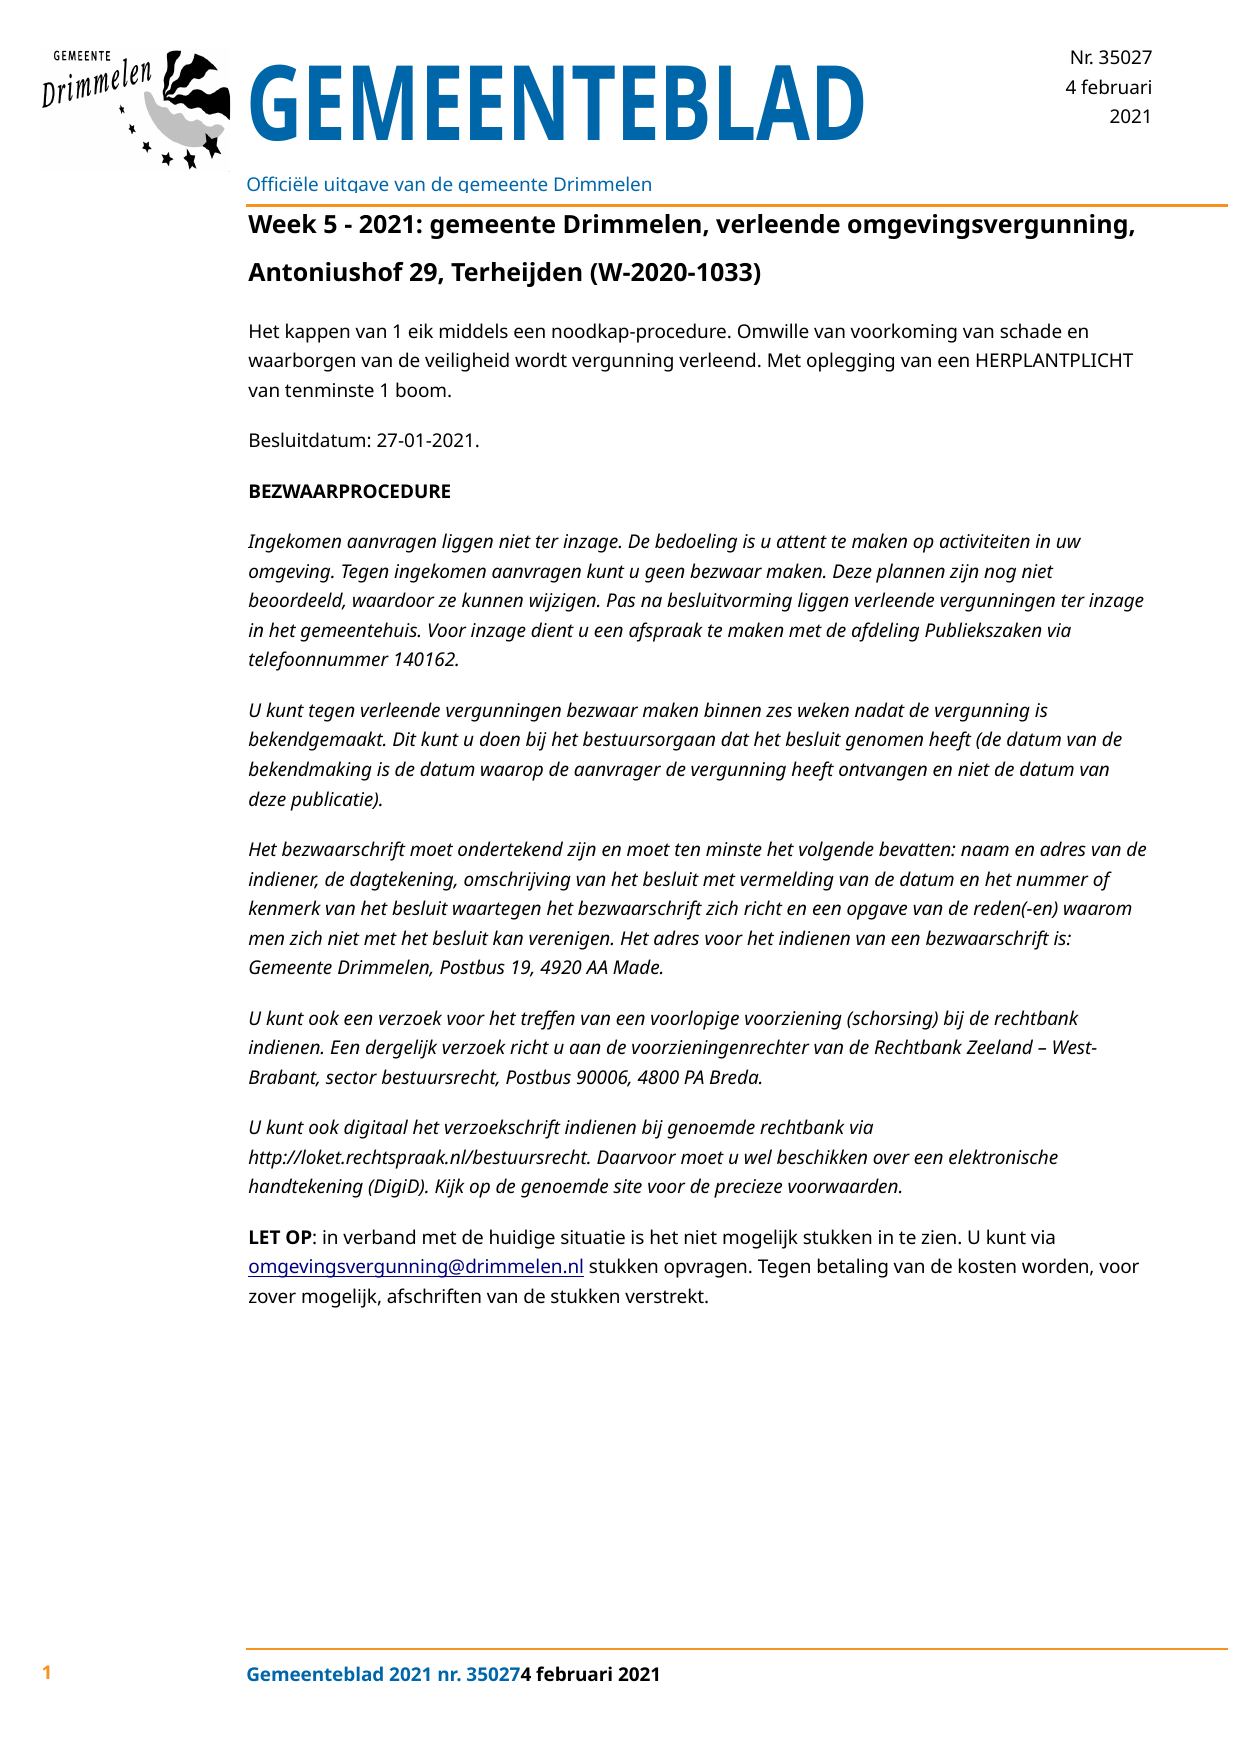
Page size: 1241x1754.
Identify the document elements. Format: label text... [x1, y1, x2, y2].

text U kunt ook digitaal het verzoekschrift indienen bij genoemde rechtbank via http://loket.rechtspraak.nl/bestuursrecht. Daarvoor moet u wel beschikken over een elektronische handtekening (DigiD). Kijk op de genoemde site voor de precieze voorwaarden. [248, 1114, 1152, 1199]
text Week 5 - 2021: gemeente Drimmelen, verleende omgevingsvergunning, Antoniushof 29, Terheijden (W-2020-1033) [248, 207, 1152, 288]
text Het bezwaarschrift moet ondertekend zijn en moet ten minste het volgende bevatten: naam en adres van de indiener, de dagtekening, omschrijving van het besluit met vermelding van de datum en het nummer of kenmerk van het besluit waartegen het bezwaarschrift zich richt en een opgave van de reden(-en) waarom men zich niet met het besluit kan verenigen. Het adres voor het indienen van een bezwaarschrift is: Gemeente Drimmelen, Postbus 19, 4920 AA Made. [248, 836, 1152, 980]
text Het kappen van 1 eik middels een noodkap-procedure. Omwille van voorkoming van schade en waarborgen van de veiligheid wordt vergunning verleend. Met oplegging van een HERPLANTPLICHT van tenminste 1 boom. [248, 318, 1152, 403]
text Ingekomen aanvragen liggen niet ter inzage. De bedoeling is u attent te maken op activiteiten in uw omgeving. Tegen ingekomen aanvragen kunt u geen bezwaar maken. Deze plannen zijn nog niet beoordeeld, waardoor ze kunnen wijzigen. Pas na besluitvorming liggen verleende vergunningen ter inzage in het gemeentehuis. Voor inzage dient u een afspraak te maken met de afdeling Publiekszaken via telefoonnummer 140162. [248, 528, 1152, 672]
text BEZWAARPROCEDURE [248, 478, 1152, 504]
text Besluitdatum: 27-01-2021. [248, 427, 1152, 453]
text LET OP: in verband met de huidige situatie is het niet mogelijk stukken in te zien. U kunt via omgevingsvergunning@drimmelen.nl stukken opvragen. Tegen betaling van de kosten worden, voor zover mogelijk, afschriften van de stukken verstrekt. [248, 1224, 1152, 1309]
picture [41, 47, 231, 172]
text U kunt ook een verzoek voor het treffen van een voorlopige voorziening (schorsing) bij de rechtbank indienen. Een dergelijk verzoek richt u aan de voorzieningenrechter van de Rechtbank Zeeland – West-Brabant, sector bestuursrecht, Postbus 90006, 4800 PA Breda. [248, 1005, 1152, 1090]
text U kunt tegen verleende vergunningen bezwaar maken binnen zes weken nadat de vergunning is bekendgemaakt. Dit kunt u doen bij het bestuursorgaan dat het besluit genomen heeft (de datum van de bekendmaking is de datum waarop de aanvrager de vergunning heeft ontvangen en niet de datum van deze publicatie). [248, 697, 1152, 812]
